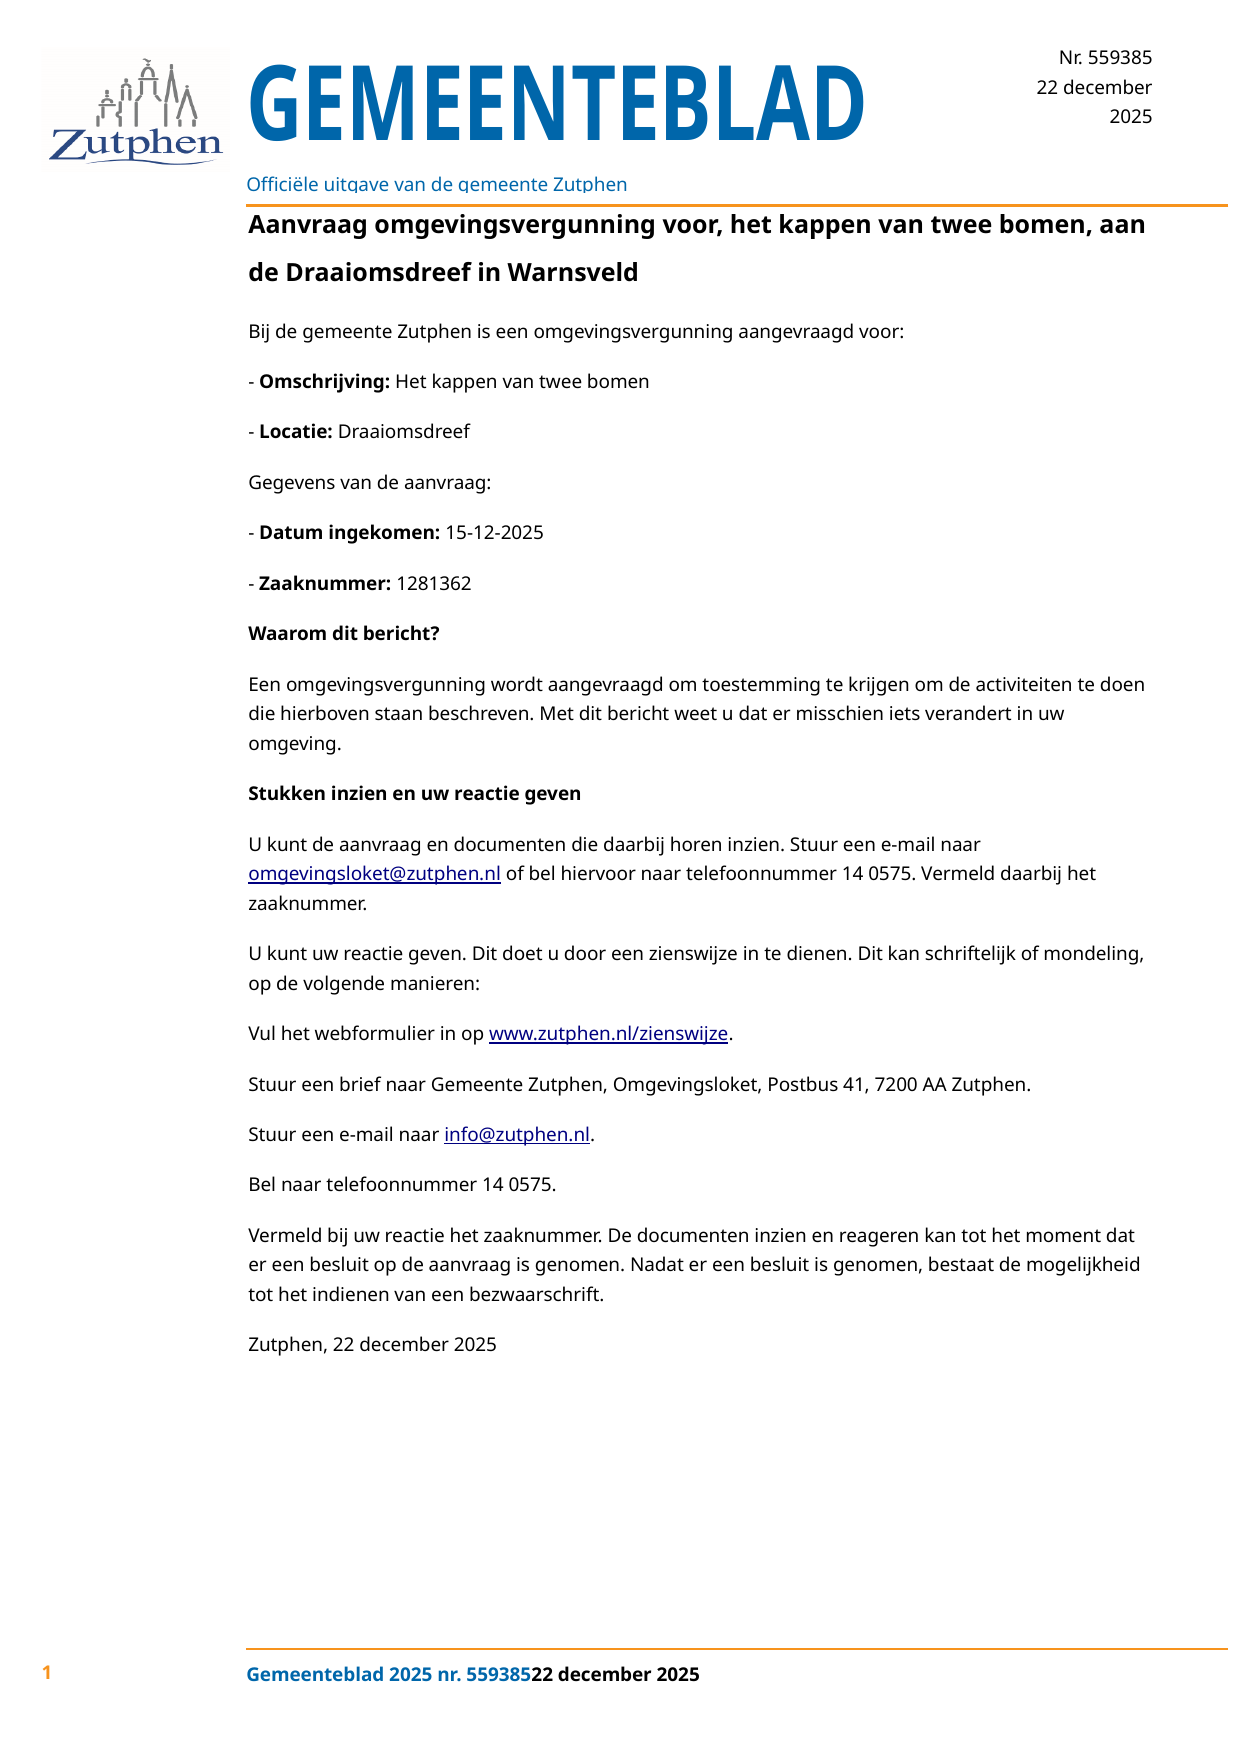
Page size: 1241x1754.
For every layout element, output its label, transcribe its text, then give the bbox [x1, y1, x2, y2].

text - Omschrijving: Het kappen van twee bomen [248, 368, 1152, 394]
text Zutphen, 22 december 2025 [248, 1332, 1152, 1357]
text Aanvraag omgevingsvergunning voor, het kappen van twee bomen, aan de Draaiomsdreef in Warnsveld [248, 207, 1152, 288]
text Vermeld bij uw reactie het zaaknummer. De documenten inzien en reageren kan tot het moment dat er een besluit op de aanvraag is genomen. Nadat er een besluit is genomen, bestaat de mogelijkheid tot het indienen van een bezwaarschrift. [248, 1222, 1152, 1307]
text Bij de gemeente Zutphen is een omgevingsvergunning aangevraagd voor: [248, 318, 1152, 344]
text U kunt de aanvraag en documenten die daarbij horen inzien. Stuur een e-mail naar omgevingsloket@zutphen.nl of bel hiervoor naar telefoonnummer 14 0575. Vermeld daarbij het zaaknummer. [248, 831, 1152, 916]
text Gegevens van de aanvraag: [248, 469, 1152, 495]
text - Locatie: Draaiomsdreef [248, 419, 1152, 444]
text Waarom dit bericht? [248, 620, 1152, 646]
picture [41, 47, 231, 172]
text - Zaaknummer: 1281362 [248, 570, 1152, 596]
text Een omgevingsvergunning wordt aangevraagd om toestemming te krijgen om de activiteiten te doen die hierboven staan beschreven. Met dit bericht weet u dat er misschien iets verandert in uw omgeving. [248, 671, 1152, 756]
text Stukken inzien en uw reactie geven [248, 780, 1152, 806]
text Stuur een e-mail naar info@zutphen.nl. [248, 1121, 1152, 1147]
text U kunt uw reactie geven. Dit doet u door een zienswijze in te dienen. Dit kan schriftelijk of mondeling, op de volgende manieren: [248, 940, 1152, 996]
text Bel naar telefoonnummer 14 0575. [248, 1172, 1152, 1197]
text Stuur een brief naar Gemeente Zutphen, Omgevingsloket, Postbus 41, 7200 AA Zutphen. [248, 1071, 1152, 1097]
text - Datum ingekomen: 15-12-2025 [248, 519, 1152, 545]
text Vul het webformulier in op www.zutphen.nl/zienswijze. [248, 1020, 1152, 1046]
